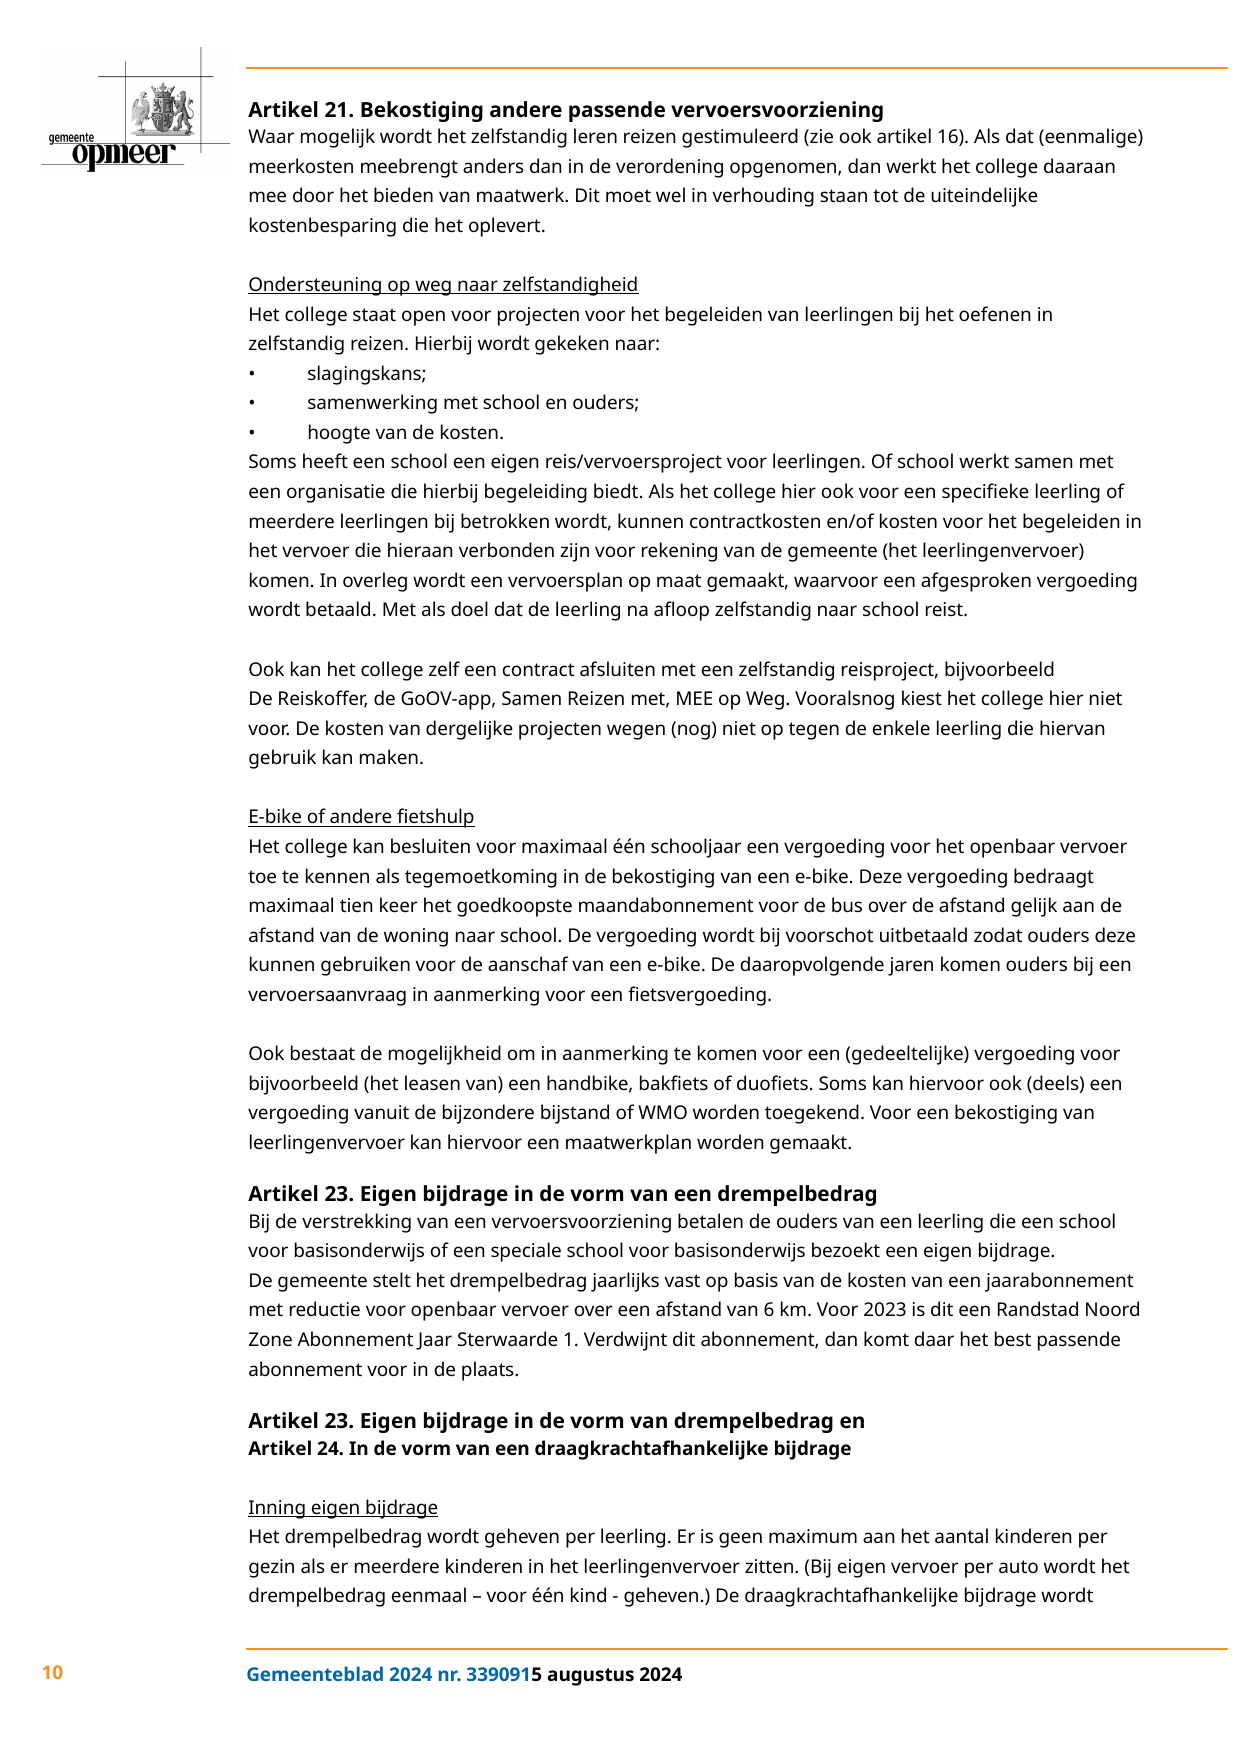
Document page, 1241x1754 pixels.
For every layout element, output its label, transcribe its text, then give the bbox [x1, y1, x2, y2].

text E-bike of andere fietshulp [248, 804, 1152, 829]
text Soms heeft een school een eigen reis/vervoersproject voor leerlingen. Of school werkt samen met een organisatie die hierbij begeleiding biedt. Als het college hier ook voor een specifieke leerling of meerdere leerlingen bij betrokken wordt, kunnen contractkosten en/of kosten voor het begeleiden in het vervoer die hieraan verbonden zijn voor rekening van de gemeente (het leerlingenvervoer) komen. In overleg wordt een vervoersplan op maat gemaakt, waarvoor een afgesproken vergoeding wordt betaald. Met als doel dat de leerling na afloop zelfstandig naar school reist. [248, 449, 1152, 622]
text Het college kan besluiten voor maximaal één schooljaar een vergoeding voor het openbaar vervoer toe te kennen als tegemoetkoming in de bekostiging van een e-bike. Deze vergoeding bedraagt maximaal tien keer het goedkoopste maandabonnement voor de bus over de afstand gelijk aan de afstand van de woning naar school. De vergoeding wordt bij voorschot uitbetaald zodat ouders deze kunnen gebruiken voor de aanschaf van een e-bike. De daaropvolgende jaren komen ouders bij een vervoersaanvraag in aanmerking voor een fietsvergoeding. [248, 833, 1152, 1007]
list hoogte van de kosten. [248, 419, 1152, 445]
text De gemeente stelt het drempelbedrag jaarlijks vast op basis van de kosten van een jaarabonnement met reductie voor openbaar vervoer over een afstand van 6 km. Voor 2023 is dit een Randstad Noord Zone Abonnement Jaar Sterwaarde 1. Verdwijnt dit abonnement, dan komt daar het best passende abonnement voor in de plaats. [248, 1267, 1152, 1382]
text Artikel 21. Bekostiging andere passende vervoersvoorziening [248, 95, 1152, 123]
text Waar mogelijk wordt het zelfstandig leren reizen gestimuleerd (zie ook artikel 16). Als dat (eenmalige) meerkosten meebrengt anders dan in de verordening opgenomen, dan werkt het college daaraan mee door het bieden van maatwerk. Dit moet wel in verhouding staan tot de uiteindelijke kostenbesparing die het oplevert. [248, 123, 1152, 238]
picture [41, 47, 231, 172]
text De Reiskoffer, de GoOV-app, Samen Reizen met, MEE op Weg. Vooralsnog kiest het college hier niet voor. De kosten van dergelijke projecten wegen (nog) niet op tegen de enkele leerling die hiervan gebruik kan maken. [248, 685, 1152, 770]
text Het drempelbedrag wordt geheven per leerling. Er is geen maximum aan het aantal kinderen per gezin als er meerdere kinderen in het leerlingenvervoer zitten. (Bij eigen vervoer per auto wordt het drempelbedrag eenmaal – voor één kind - geheven.) De draagkrachtafhankelijke bijdrage wordt [248, 1523, 1152, 1608]
list slagingskans; [248, 360, 1152, 386]
text Ook kan het college zelf een contract afsluiten met een zelfstandig reisproject, bijvoorbeeld [248, 656, 1152, 681]
text Artikel 24. In de vorm van een draagkrachtafhankelijke bijdrage [248, 1435, 1152, 1460]
text Inning eigen bijdrage [248, 1494, 1152, 1519]
text Artikel 23. Eigen bijdrage in de vorm van een drempelbedrag [248, 1179, 1152, 1208]
list samenwerking met school en ouders; [248, 389, 1152, 415]
text Bij de verstrekking van een vervoersvoorziening betalen de ouders van een leerling die een school voor basisonderwijs of een speciale school voor basisonderwijs bezoekt een eigen bijdrage. [248, 1208, 1152, 1263]
text Ondersteuning op weg naar zelfstandigheid [248, 271, 1152, 297]
text Artikel 23. Eigen bijdrage in de vorm van drempelbedrag en [248, 1406, 1152, 1435]
text Het college staat open voor projecten voor het begeleiden van leerlingen bij het oefenen in zelfstandig reizen. Hierbij wordt gekeken naar: [248, 301, 1152, 356]
text Ook bestaat de mogelijkheid om in aanmerking te komen voor een (gedeeltelijke) vergoeding voor bijvoorbeeld (het leasen van) een handbike, bakfiets of duofiets. Soms kan hiervoor ook (deels) een vergoeding vanuit de bijzondere bijstand of WMO worden toegekend. Voor een bekostiging van leerlingenvervoer kan hiervoor een maatwerkplan worden gemaakt. [248, 1040, 1152, 1155]
